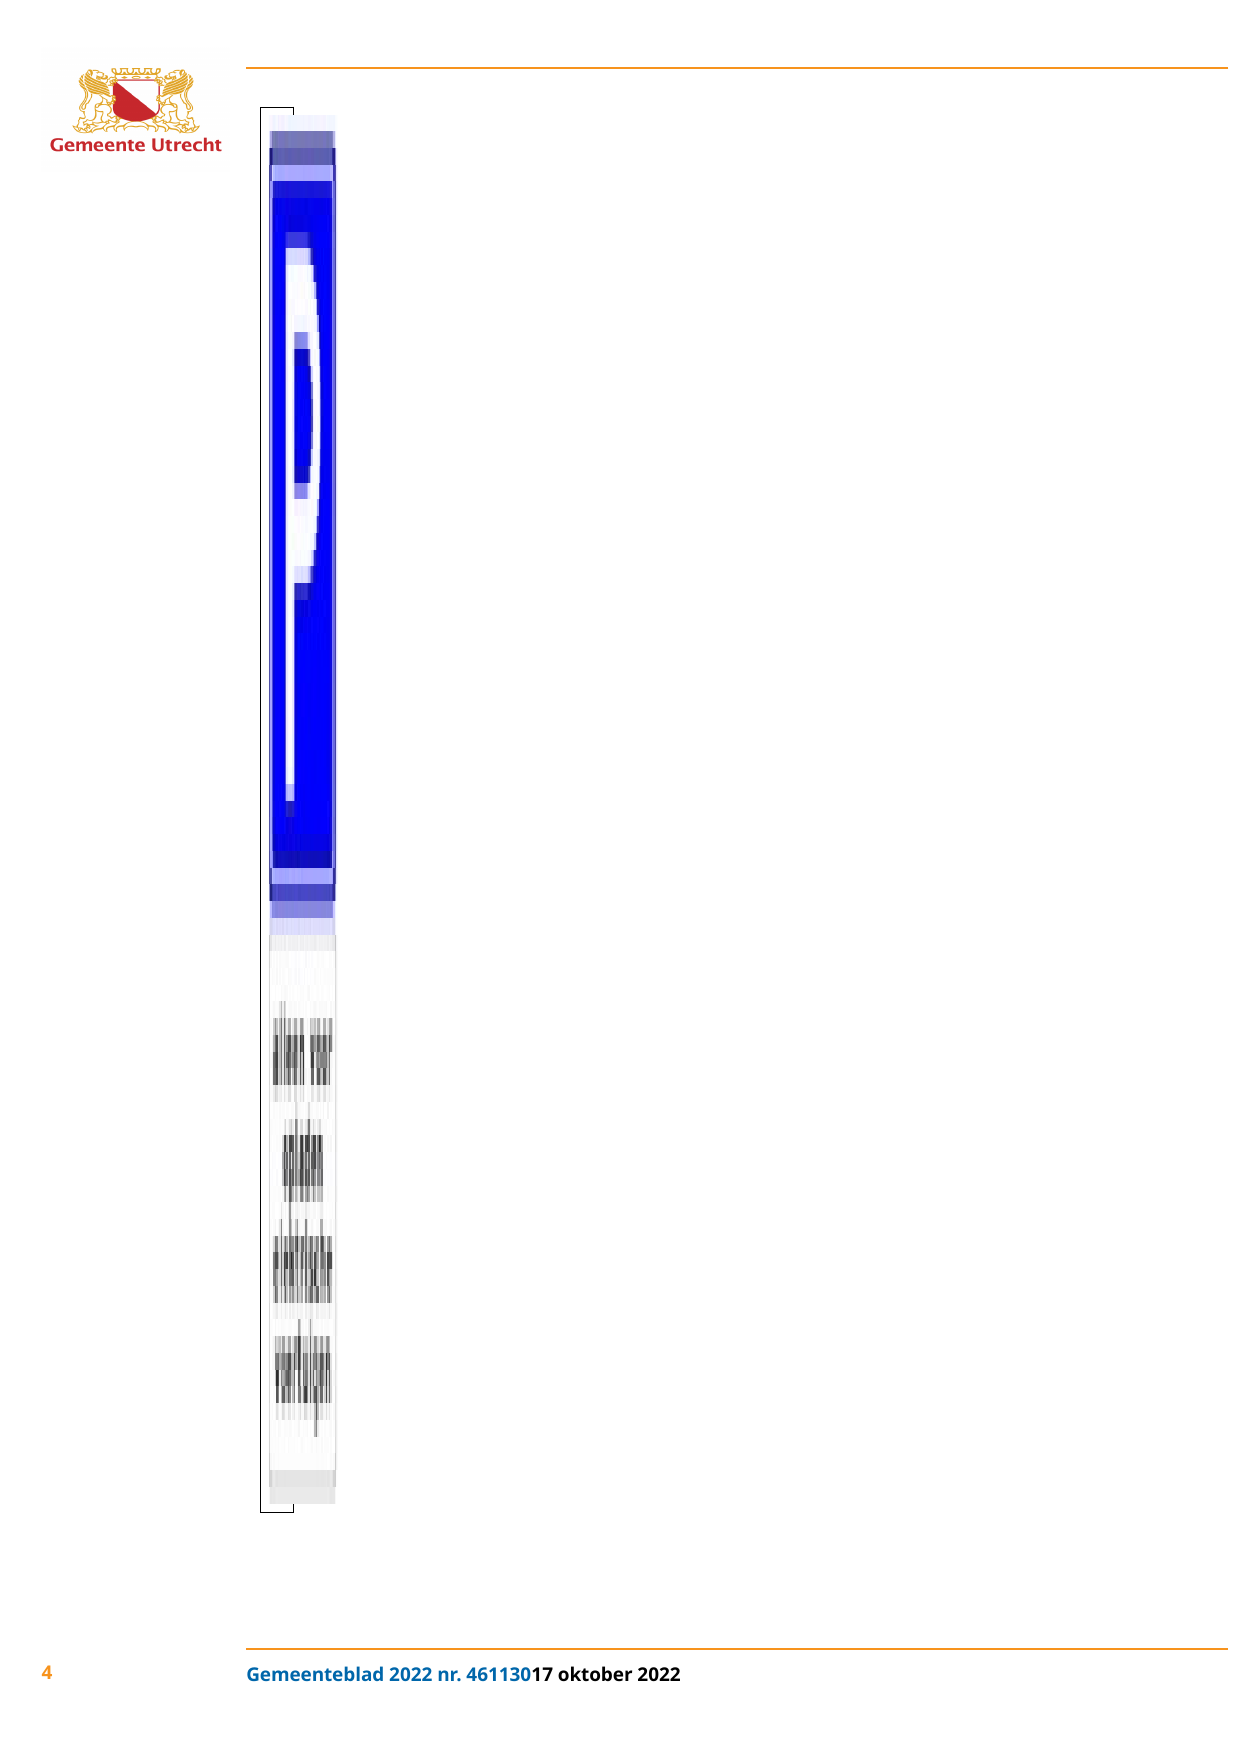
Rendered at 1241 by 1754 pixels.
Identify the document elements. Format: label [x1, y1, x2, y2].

picture [268, 115, 338, 1504]
picture [41, 47, 231, 172]
